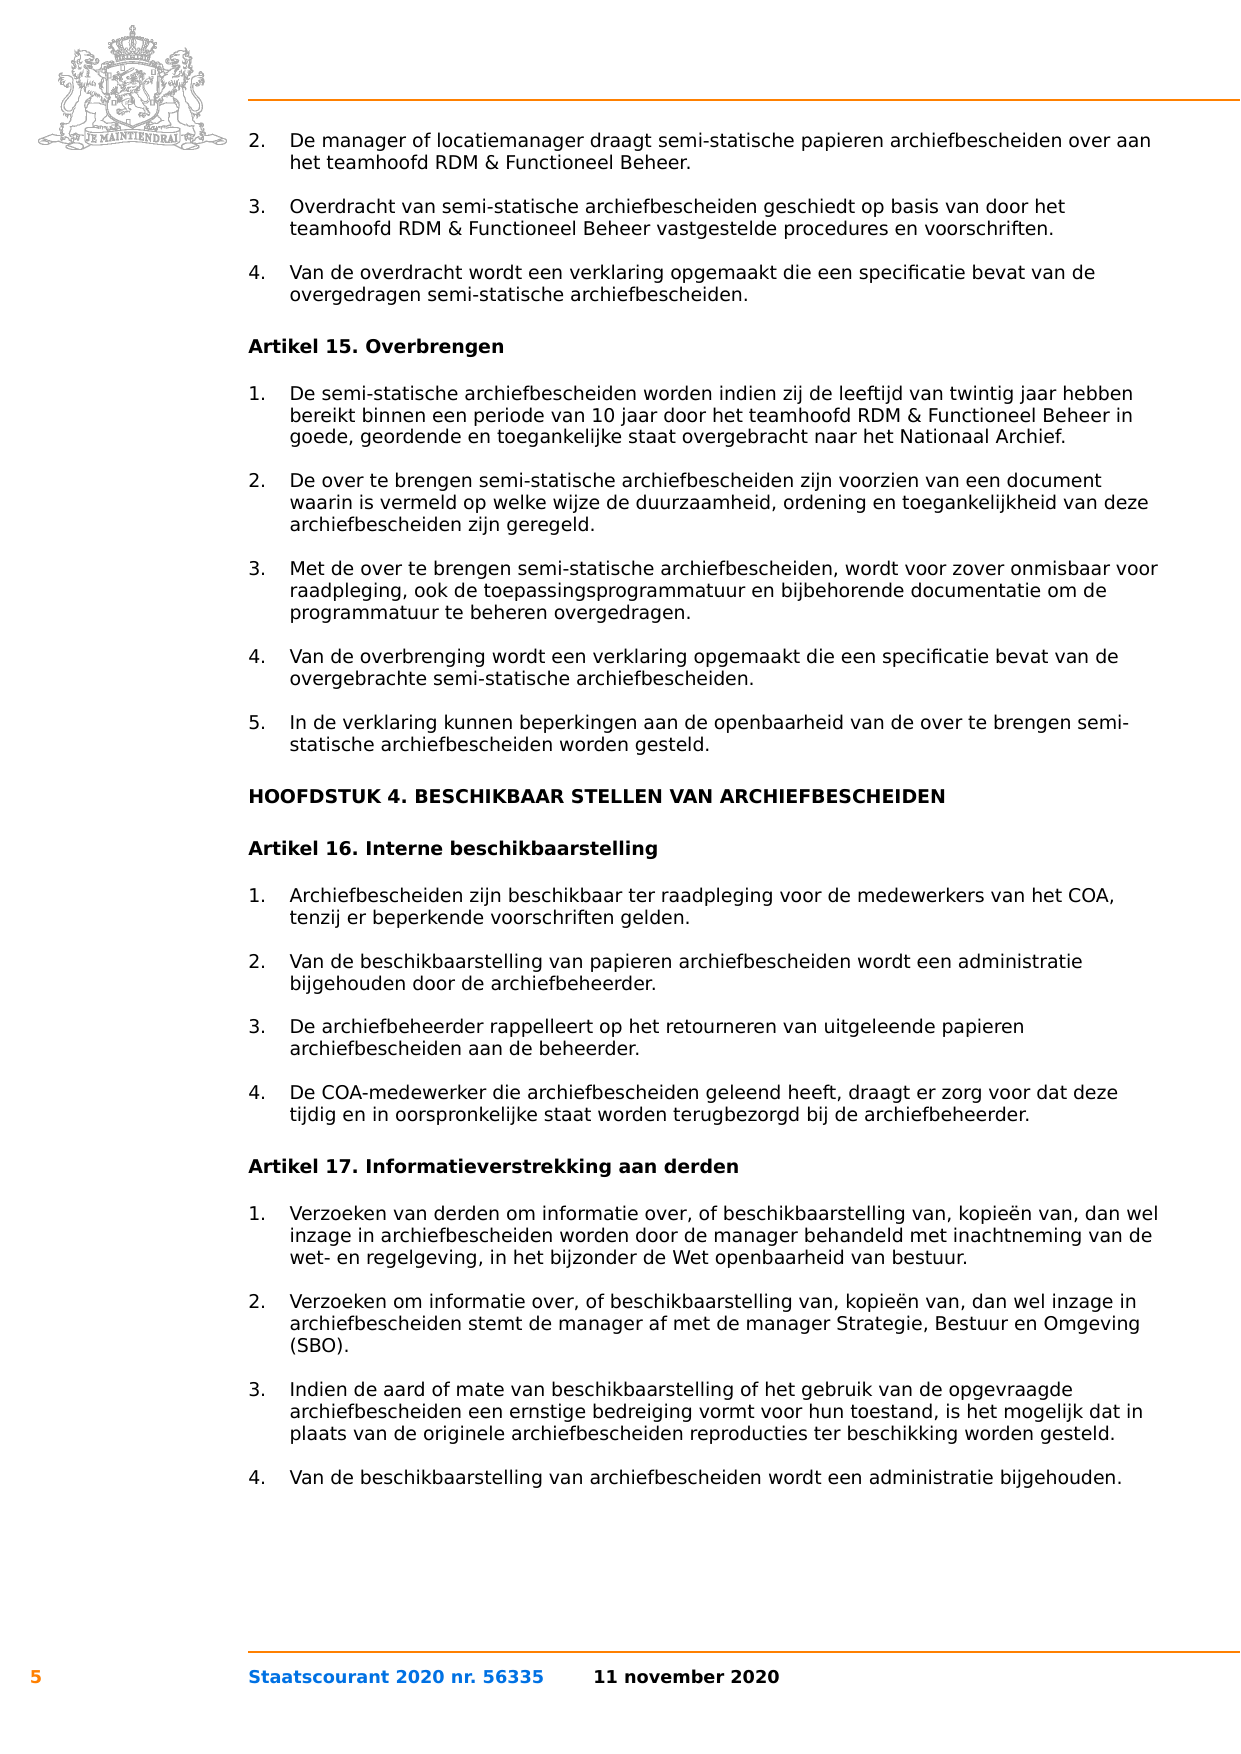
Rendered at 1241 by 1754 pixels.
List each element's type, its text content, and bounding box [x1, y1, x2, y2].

picture [38, 25, 227, 150]
text 5. In de verklaring kunnen beperkingen aan de openbaarheid van de over te brengen semi-statische archiefbescheiden worden gesteld. [248, 712, 1163, 756]
text 1. De semi-statische archiefbescheiden worden indien zij de leeftijd van twintig jaar hebben bereikt binnen een periode van 10 jaar door het teamhoofd RDM & Functioneel Beheer in goede, geordende en toegankelijke staat overgebracht naar het Nationaal Archief. [248, 382, 1163, 448]
text 3. De archiefbeheerder rappelleert op het retourneren van uitgeleende papieren archiefbescheiden aan de beheerder. [248, 1016, 1163, 1060]
text 2. De over te brengen semi-statische archiefbescheiden zijn voorzien van een document waarin is vermeld op welke wijze de duurzaamheid, ordening en toegankelijkheid van deze archiefbescheiden zijn geregeld. [248, 470, 1163, 536]
text 2. Verzoeken om informatie over, of beschikbaarstelling van, kopieën van, dan wel inzage in archiefbescheiden stemt de manager af met de manager Strategie, Bestuur en Omgeving (SBO). [248, 1291, 1163, 1357]
subtitle HOOFDSTUK 4. BESCHIKBAAR STELLEN VAN ARCHIEFBESCHEIDEN [248, 786, 1163, 808]
subtitle Artikel 17. Informatieverstrekking aan derden [248, 1156, 1163, 1178]
subtitle Artikel 15. Overbrengen [248, 336, 1163, 357]
text 1. Verzoeken van derden om informatie over, of beschikbaarstelling van, kopieën van, dan wel inzage in archiefbescheiden worden door de manager behandeld met inachtneming van de wet- en regelgeving, in het bijzonder de Wet openbaarheid van bestuur. [248, 1203, 1163, 1269]
text 4. Van de beschikbaarstelling van archiefbescheiden wordt een administratie bijgehouden. [248, 1467, 1163, 1488]
text 4. Van de overbrenging wordt een verklaring opgemaakt die een specificatie bevat van de overgebrachte semi-statische archiefbescheiden. [248, 646, 1163, 690]
text 4. De COA-medewerker die archiefbescheiden geleend heeft, draagt er zorg voor dat deze tijdig en in oorspronkelijke staat worden terugbezorgd bij de archiefbeheerder. [248, 1082, 1163, 1126]
subtitle Artikel 16. Interne beschikbaarstelling [248, 838, 1163, 860]
text 3. Indien de aard of mate van beschikbaarstelling of het gebruik van de opgevraagde archiefbescheiden een ernstige bedreiging vormt voor hun toestand, is het mogelijk dat in plaats van de originele archiefbescheiden reproducties ter beschikking worden gesteld. [248, 1379, 1163, 1445]
text 4. Van de overdracht wordt een verklaring opgemaakt die een specificatie bevat van de overgedragen semi-statische archiefbescheiden. [248, 262, 1163, 306]
text 2. Van de beschikbaarstelling van papieren archiefbescheiden wordt een administratie bijgehouden door de archiefbeheerder. [248, 951, 1163, 994]
text 3. Overdracht van semi-statische archiefbescheiden geschiedt op basis van door het teamhoofd RDM & Functioneel Beheer vastgestelde procedures en voorschriften. [248, 196, 1163, 240]
text 1. Archiefbescheiden zijn beschikbaar ter raadpleging voor de medewerkers van het COA, tenzij er beperkende voorschriften gelden. [248, 885, 1163, 929]
text 2. De manager of locatiemanager draagt semi-statische papieren archiefbescheiden over aan het teamhoofd RDM & Functioneel Beheer. [248, 130, 1163, 174]
text 3. Met de over te brengen semi-statische archiefbescheiden, wordt voor zover onmisbaar voor raadpleging, ook de toepassingsprogrammatuur en bijbehorende documentatie om de programmatuur te beheren overgedragen. [248, 558, 1163, 624]
